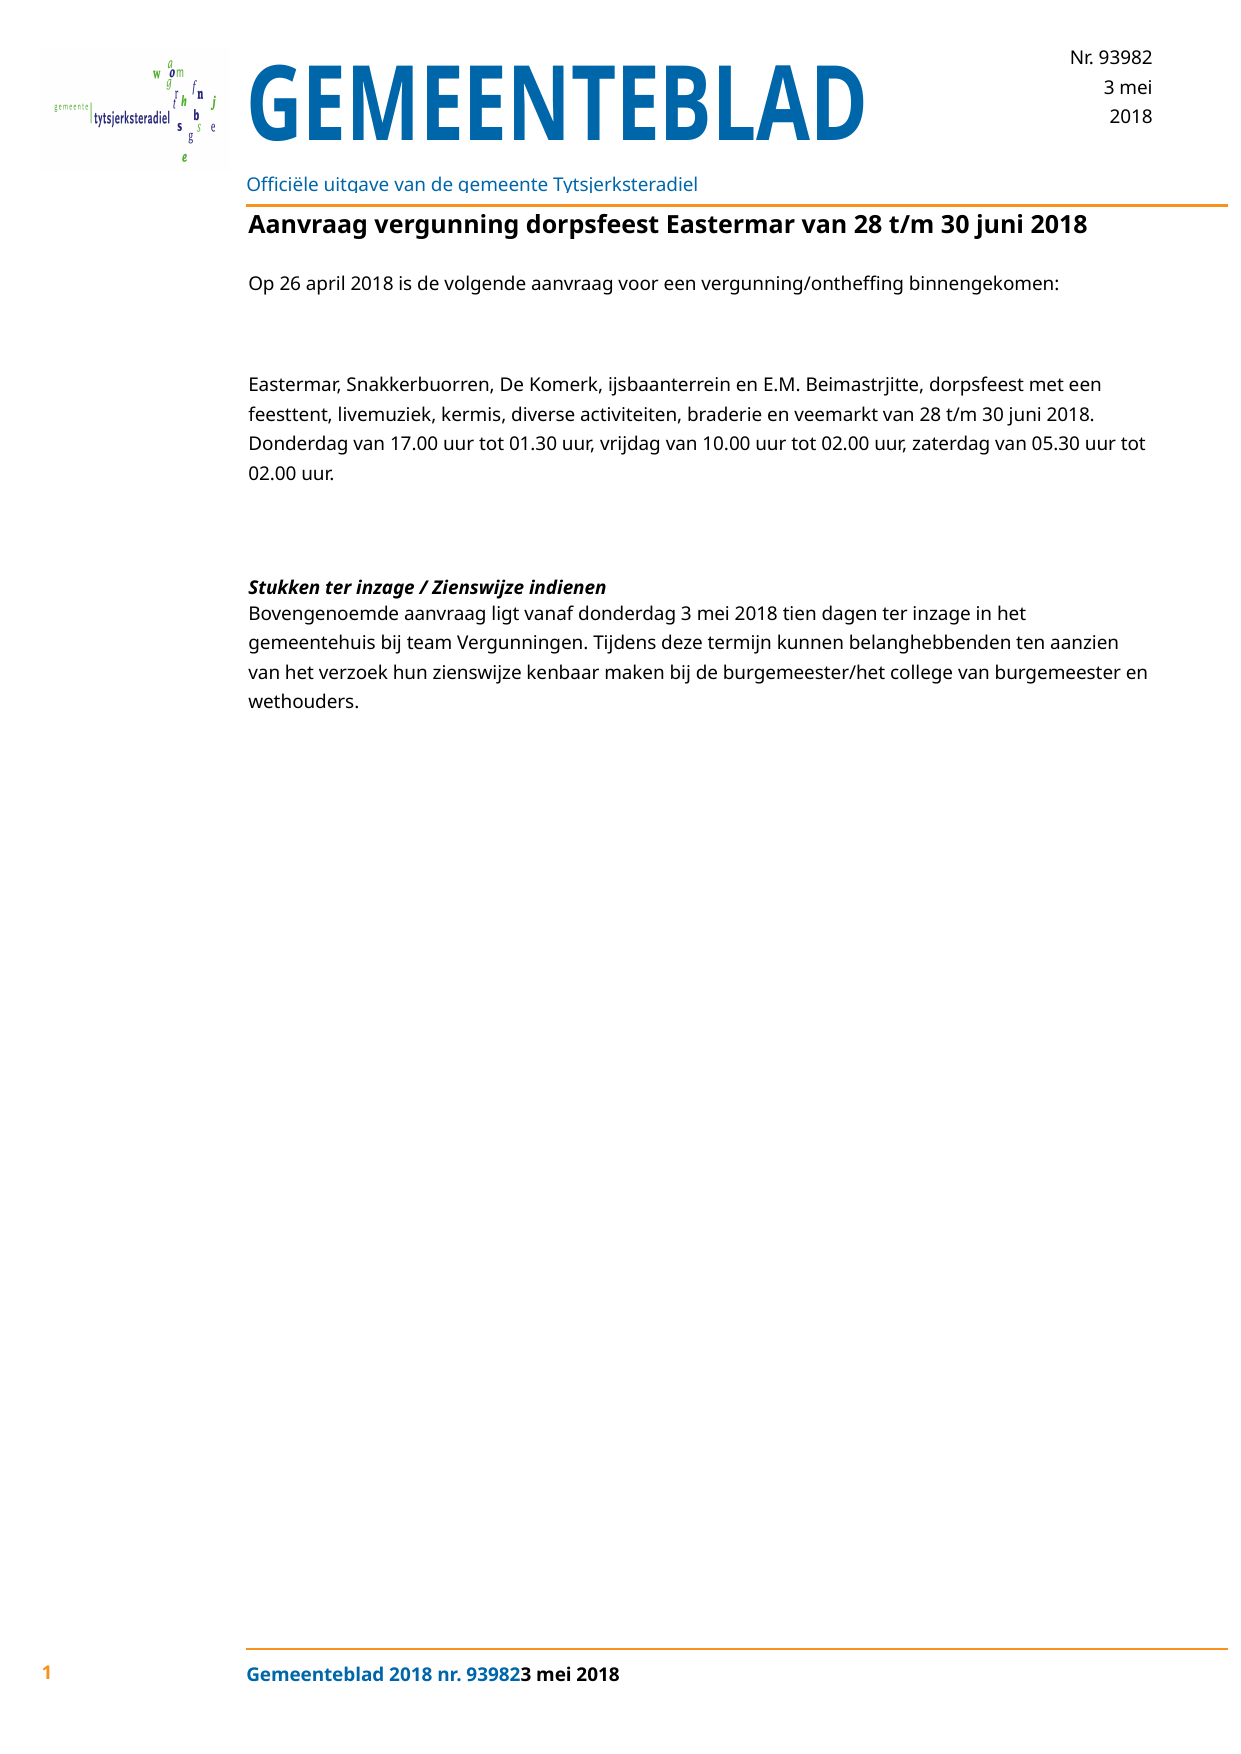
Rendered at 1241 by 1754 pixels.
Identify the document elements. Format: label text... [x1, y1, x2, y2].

text Bovengenoemde aanvraag ligt vanaf donderdag 3 mei 2018 tien dagen ter inzage in het gemeentehuis bij team Vergunningen. Tijdens deze termijn kunnen belanghebbenden ten aanzien van het verzoek hun zienswijze kenbaar maken bij de burgemeester/het college van burgemeester en wethouders. [248, 600, 1152, 714]
text Eastermar, Snakkerbuorren, De Komerk, ijsbaanterrein en E.M. Beimastrjitte, dorpsfeest met een feesttent, livemuziek, kermis, diverse activiteiten, braderie en veemarkt van 28 t/m 30 juni 2018. Donderdag van 17.00 uur tot 01.30 uur, vrijdag van 10.00 uur tot 02.00 uur, zaterdag van 05.30 uur tot 02.00 uur. [248, 371, 1152, 486]
text Op 26 april 2018 is de volgende aanvraag voor een vergunning/ontheffing binnengekomen: [248, 270, 1152, 296]
picture [41, 47, 231, 172]
text Aanvraag vergunning dorpsfeest Eastermar van 28 t/m 30 juni 2018 [248, 207, 1152, 241]
text Stukken ter inzage / Zienswijze indienen [248, 574, 1152, 600]
